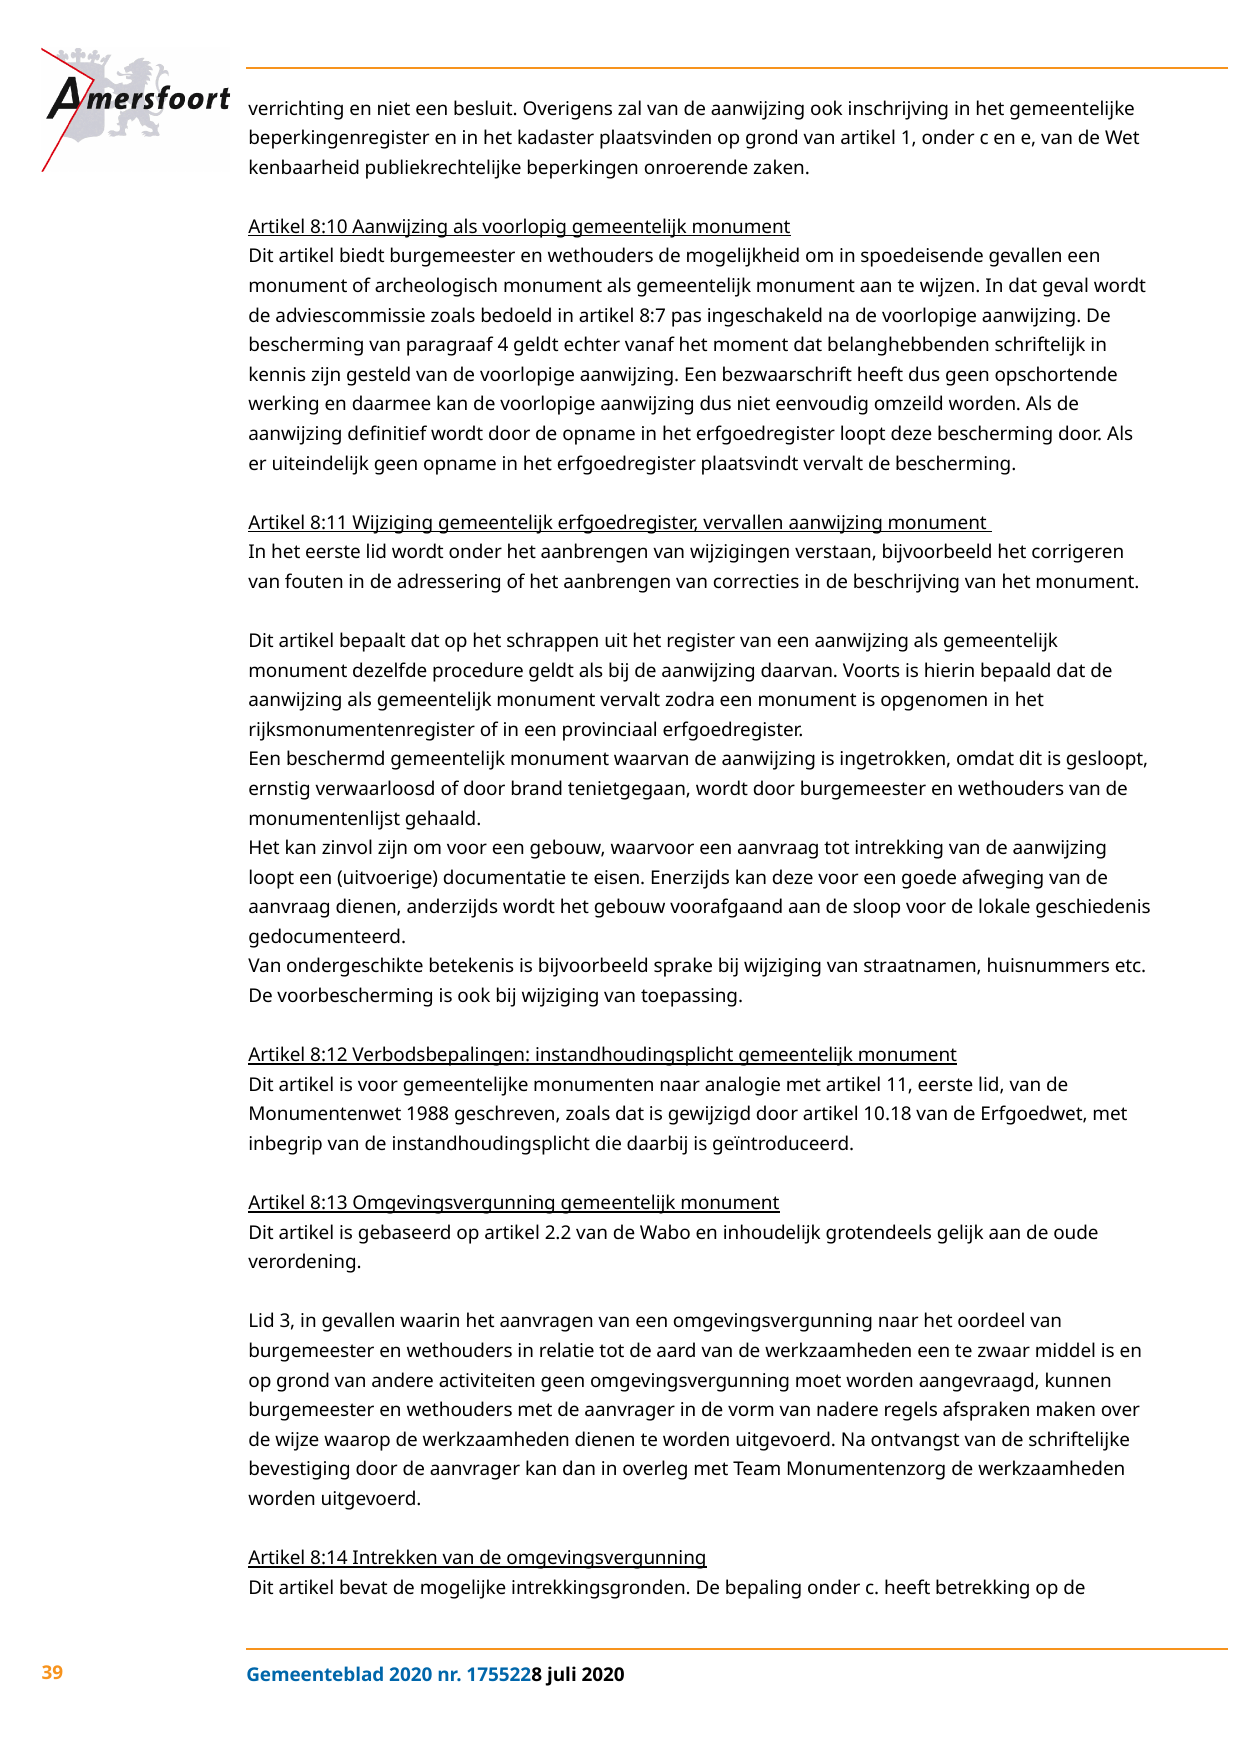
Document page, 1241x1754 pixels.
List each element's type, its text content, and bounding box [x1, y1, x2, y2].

text verrichting en niet een besluit. Overigens zal van de aanwijzing ook inschrijving in het gemeentelijke beperkingenregister en in het kadaster plaatsvinden op grond van artikel 1, onder c en e, van de Wet kenbaarheid publiekrechtelijke beperkingen onroerende zaken. [248, 95, 1152, 180]
text Dit artikel is voor gemeentelijke monumenten naar analogie met artikel 11, eerste lid, van de Monumentenwet 1988 geschreven, zoals dat is gewijzigd door artikel 10.18 van de Erfgoedwet, met inbegrip van de instandhoudingsplicht die daarbij is geïntroduceerd. [248, 1071, 1152, 1156]
text Van ondergeschikte betekenis is bijvoorbeeld sprake bij wijziging van straatnamen, huisnummers etc. De voorbescherming is ook bij wijziging van toepassing. [248, 953, 1152, 1008]
text Lid 3, in gevallen waarin het aanvragen van een omgevingsvergunning naar het oordeel van burgemeester en wethouders in relatie tot de aard van de werkzaamheden een te zwaar middel is en op grond van andere activiteiten geen omgevingsvergunning moet worden aangevraagd, kunnen burgemeester en wethouders met de aanvrager in de vorm van nadere regels afspraken maken over de wijze waarop de werkzaamheden dienen te worden uitgevoerd. Na ontvangst van de schriftelijke bevestiging door de aanvrager kan dan in overleg met Team Monumentenzorg de werkzaamheden worden uitgevoerd. [248, 1308, 1152, 1511]
text Het kan zinvol zijn om voor een gebouw, waarvoor een aanvraag tot intrekking van de aanwijzing loopt een (uitvoerige) documentatie te eisen. Enerzijds kan deze voor een goede afweging van de aanvraag dienen, anderzijds wordt het gebouw voorafgaand aan de sloop voor de lokale geschiedenis gedocumenteerd. [248, 834, 1152, 949]
text Artikel 8:10 Aanwijzing als voorlopig gemeentelijk monument [248, 213, 1152, 239]
text Artikel 8:14 Intrekken van de omgevingsvergunning [248, 1544, 1152, 1570]
text In het eerste lid wordt onder het aanbrengen van wijzigingen verstaan, bijvoorbeeld het corrigeren van fouten in de adressering of het aanbrengen van correcties in de beschrijving van het monument. [248, 538, 1152, 594]
text Dit artikel biedt burgemeester en wethouders de mogelijkheid om in spoedeisende gevallen een monument of archeologisch monument als gemeentelijk monument aan te wijzen. In dat geval wordt de adviescommissie zoals bedoeld in artikel 8:7 pas ingeschakeld na de voorlopige aanwijzing. De bescherming van paragraaf 4 geldt echter vanaf het moment dat belanghebbenden schriftelijk in kennis zijn gesteld van de voorlopige aanwijzing. Een bezwaarschrift heeft dus geen opschortende werking en daarmee kan de voorlopige aanwijzing dus niet eenvoudig omzeild worden. Als de aanwijzing definitief wordt door de opname in het erfgoedregister loopt deze bescherming door. Als er uiteindelijk geen opname in het erfgoedregister plaatsvindt vervalt de bescherming. [248, 243, 1152, 476]
text Een beschermd gemeentelijk monument waarvan de aanwijzing is ingetrokken, omdat dit is gesloopt, ernstig verwaarloosd of door brand tenietgegaan, wordt door burgemeester en wethouders van de monumentenlijst gehaald. [248, 746, 1152, 831]
picture [41, 47, 231, 172]
text Dit artikel bepaalt dat op het schrappen uit het register van een aanwijzing als gemeentelijk monument dezelfde procedure geldt als bij de aanwijzing daarvan. Voorts is hierin bepaald dat de aanwijzing als gemeentelijk monument vervalt zodra een monument is opgenomen in het rijksmonumentenregister of in een provinciaal erfgoedregister. [248, 627, 1152, 742]
text Artikel 8:12 Verbodsbepalingen: instandhoudingsplicht gemeentelijk monument [248, 1041, 1152, 1067]
text Artikel 8:13 Omgevingsvergunning gemeentelijk monument [248, 1189, 1152, 1215]
text Dit artikel is gebaseerd op artikel 2.2 van de Wabo en inhoudelijk grotendeels gelijk aan de oude verordening. [248, 1219, 1152, 1274]
text Artikel 8:11 Wijziging gemeentelijk erfgoedregister, vervallen aanwijzing monument [248, 509, 1152, 535]
text Dit artikel bevat de mogelijke intrekkingsgronden. De bepaling onder c. heeft betrekking op de [248, 1574, 1152, 1600]
